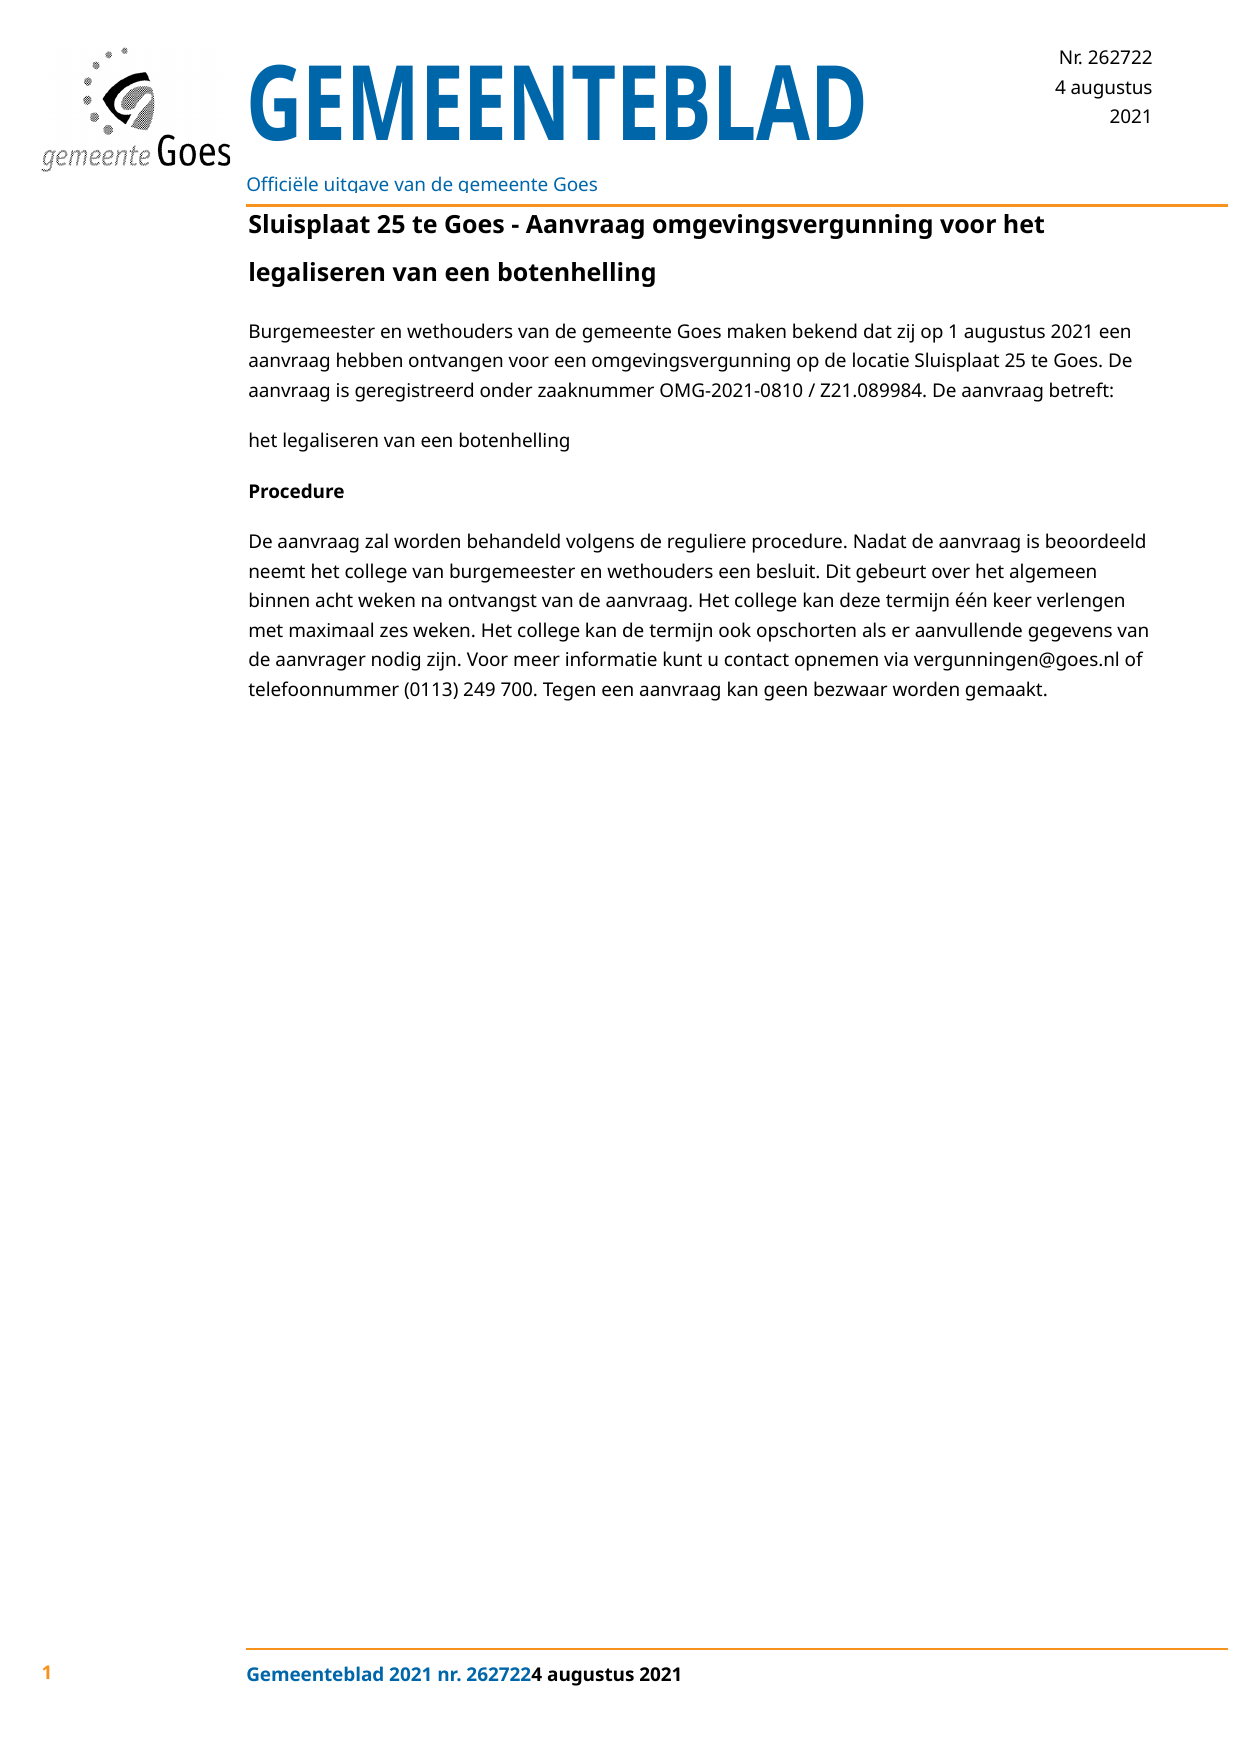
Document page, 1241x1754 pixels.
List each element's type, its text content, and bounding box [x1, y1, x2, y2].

text Sluisplaat 25 te Goes - Aanvraag omgevingsvergunning voor het legaliseren van een botenhelling [248, 207, 1152, 288]
text Burgemeester en wethouders van de gemeente Goes maken bekend dat zij op 1 augustus 2021 een aanvraag hebben ontvangen voor een omgevingsvergunning op de locatie Sluisplaat 25 te Goes. De aanvraag is geregistreerd onder zaaknummer OMG-2021-0810 / Z21.089984. De aanvraag betreft: [248, 318, 1152, 403]
text De aanvraag zal worden behandeld volgens de reguliere procedure. Nadat de aanvraag is beoordeeld neemt het college van burgemeester en wethouders een besluit. Dit gebeurt over het algemeen binnen acht weken na ontvangst van de aanvraag. Het college kan deze termijn één keer verlengen met maximaal zes weken. Het college kan de termijn ook opschorten als er aanvullende gegevens van de aanvrager nodig zijn. Voor meer informatie kunt u contact opnemen via vergunningen@goes.nl of telefoonnummer (0113) 249 700. Tegen een aanvraag kan geen bezwaar worden gemaakt. [248, 528, 1152, 702]
text het legaliseren van een botenhelling [248, 427, 1152, 453]
text Procedure [248, 478, 1152, 504]
picture [41, 47, 231, 172]
